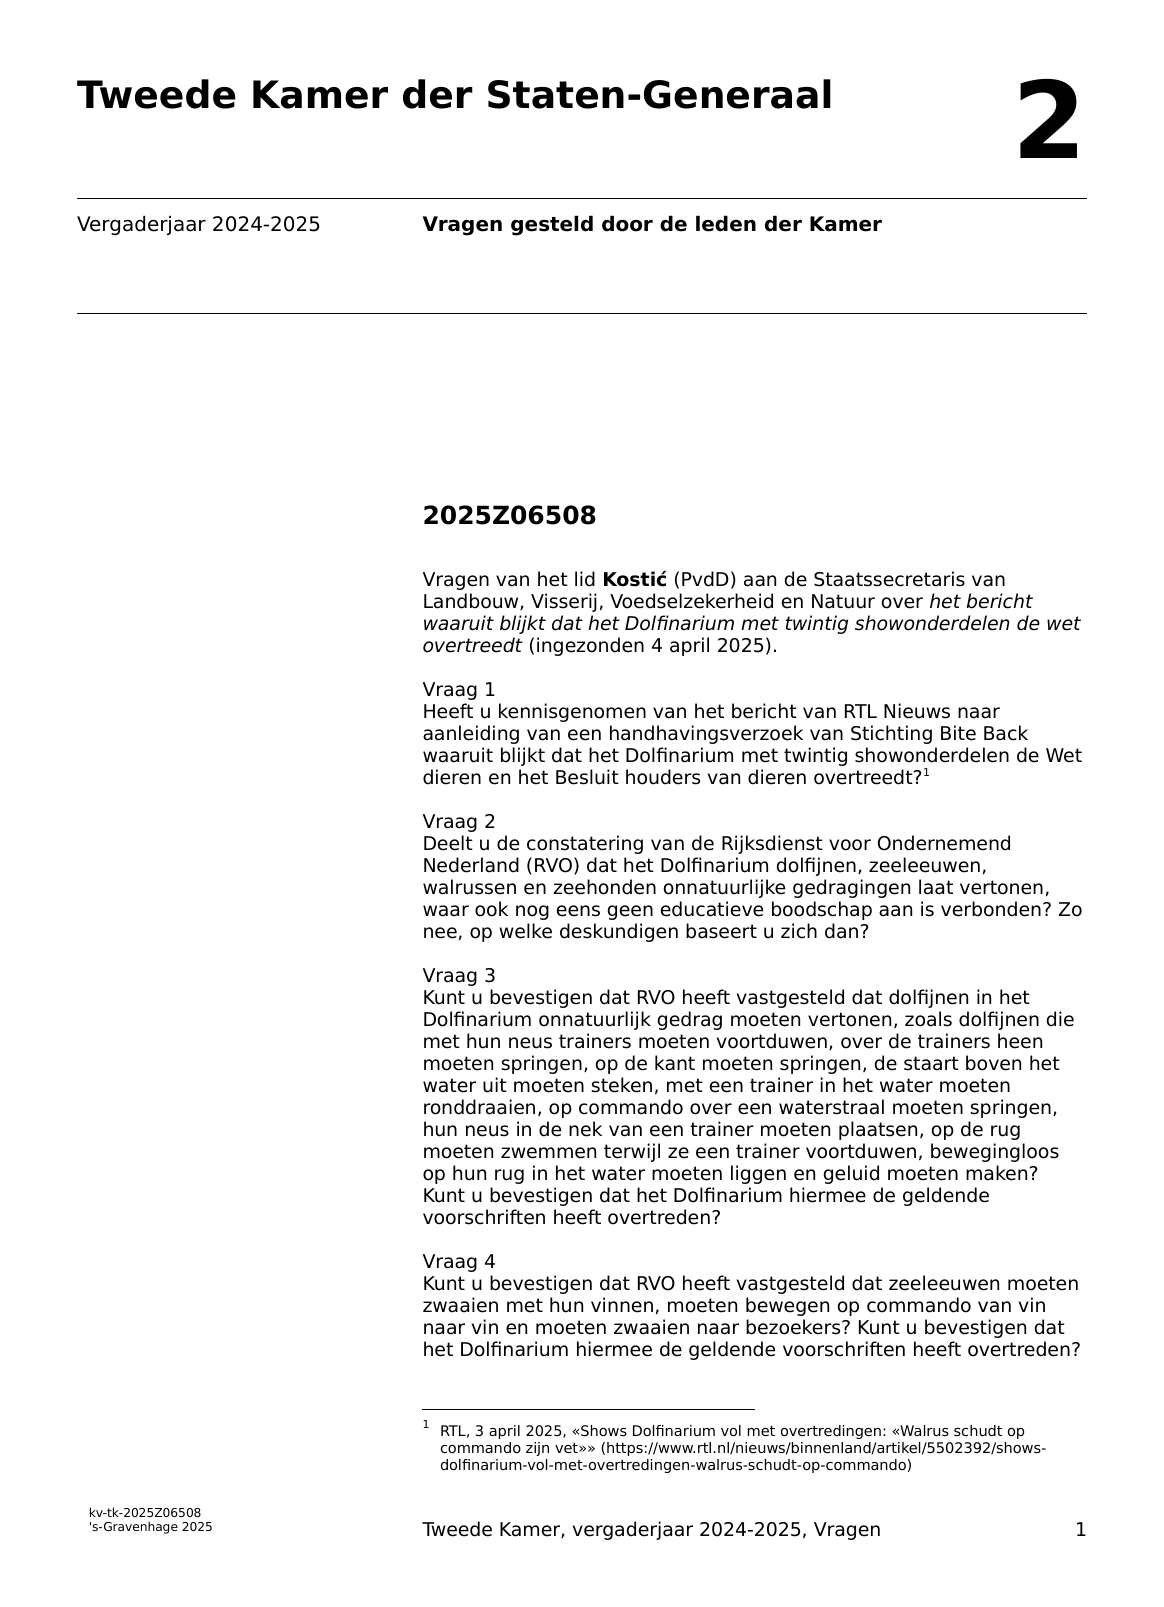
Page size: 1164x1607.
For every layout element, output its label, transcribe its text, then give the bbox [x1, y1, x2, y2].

text Heeft u kennisgenomen van het bericht van RTL Nieuws naar aanleiding van een handhavingsverzoek van Stichting Bite Back waaruit blijkt dat het Dolfinarium met twintig showonderdelen de Wet dieren en het Besluit houders van dieren overtreedt? [422, 701, 1087, 789]
text Kunt u bevestigen dat RVO heeft vastgesteld dat dolfijnen in het Dolfinarium onnatuurlijk gedrag moeten vertonen, zoals dolfijnen die met hun neus trainers moeten voortduwen, over de trainers heen moeten springen, op de kant moeten springen, de staart boven het water uit moeten steken, met een trainer in het water moeten ronddraaien, op commando over een waterstraal moeten springen, hun neus in de nek van een trainer moeten plaatsen, op de rug moeten zwemmen terwijl ze een trainer voortduwen, bewegingloos op hun rug in het water moeten liggen en geluid moeten maken? Kunt u bevestigen dat het Dolfinarium hiermee de geldende voorschriften heeft overtreden? [422, 987, 1087, 1229]
table_cell Vergaderjaar 2024-2025 [77, 199, 422, 313]
table_header 2 [886, 59, 1087, 198]
text Vraag 4 [422, 1251, 1087, 1273]
text 2025Z06508 [422, 501, 1087, 531]
text Kunt u bevestigen dat RVO heeft vastgesteld dat zeeleeuwen moeten zwaaien met hun vinnen, moeten bewegen op commando van vin naar vin en moeten zwaaien naar bezoekers? Kunt u bevestigen dat het Dolfinarium hiermee de geldende voorschriften heeft overtreden? [422, 1273, 1087, 1361]
text kv-tk-2025Z06508 [88, 1506, 323, 1520]
text Deelt u de constatering van de Rijksdienst voor Ondernemend Nederland (RVO) dat het Dolfinarium dolfijnen, zeeleeuwen, walrussen en zeehonden onnatuurlijke gedragingen laat vertonen, waar ook nog eens geen educatieve boodschap aan is verbonden? Zo nee, op welke deskundigen baseert u zich dan? [422, 833, 1087, 943]
table_cell Vragen gesteld door de leden der Kamer [422, 199, 1087, 313]
text Vraag 2 [422, 811, 1087, 833]
text 's-Gravenhage 2025 [88, 1520, 323, 1534]
text Vraag 3 [422, 965, 1087, 987]
table_header Tweede Kamer der Staten-Generaal [77, 59, 886, 198]
text Vragen van het lid Kostić (PvdD) aan de Staatssecretaris van Landbouw, Visserij, Voedselzekerheid en Natuur over het bericht waaruit blijkt dat het Dolfinarium met twintig showonderdelen de wet overtreedt (ingezonden 4 april 2025). [422, 569, 1087, 657]
text RTL, 3 april 2025, «Shows Dolfinarium vol met overtredingen: «Walrus schudt op commando zijn vet»» (https://www.rtl.nl/nieuws/binnenland/artikel/5502392/shows-dolfinarium-vol-met-overtredingen-walrus-schudt-op-commando) [422, 1418, 1087, 1474]
text Vraag 1 [422, 679, 1087, 701]
